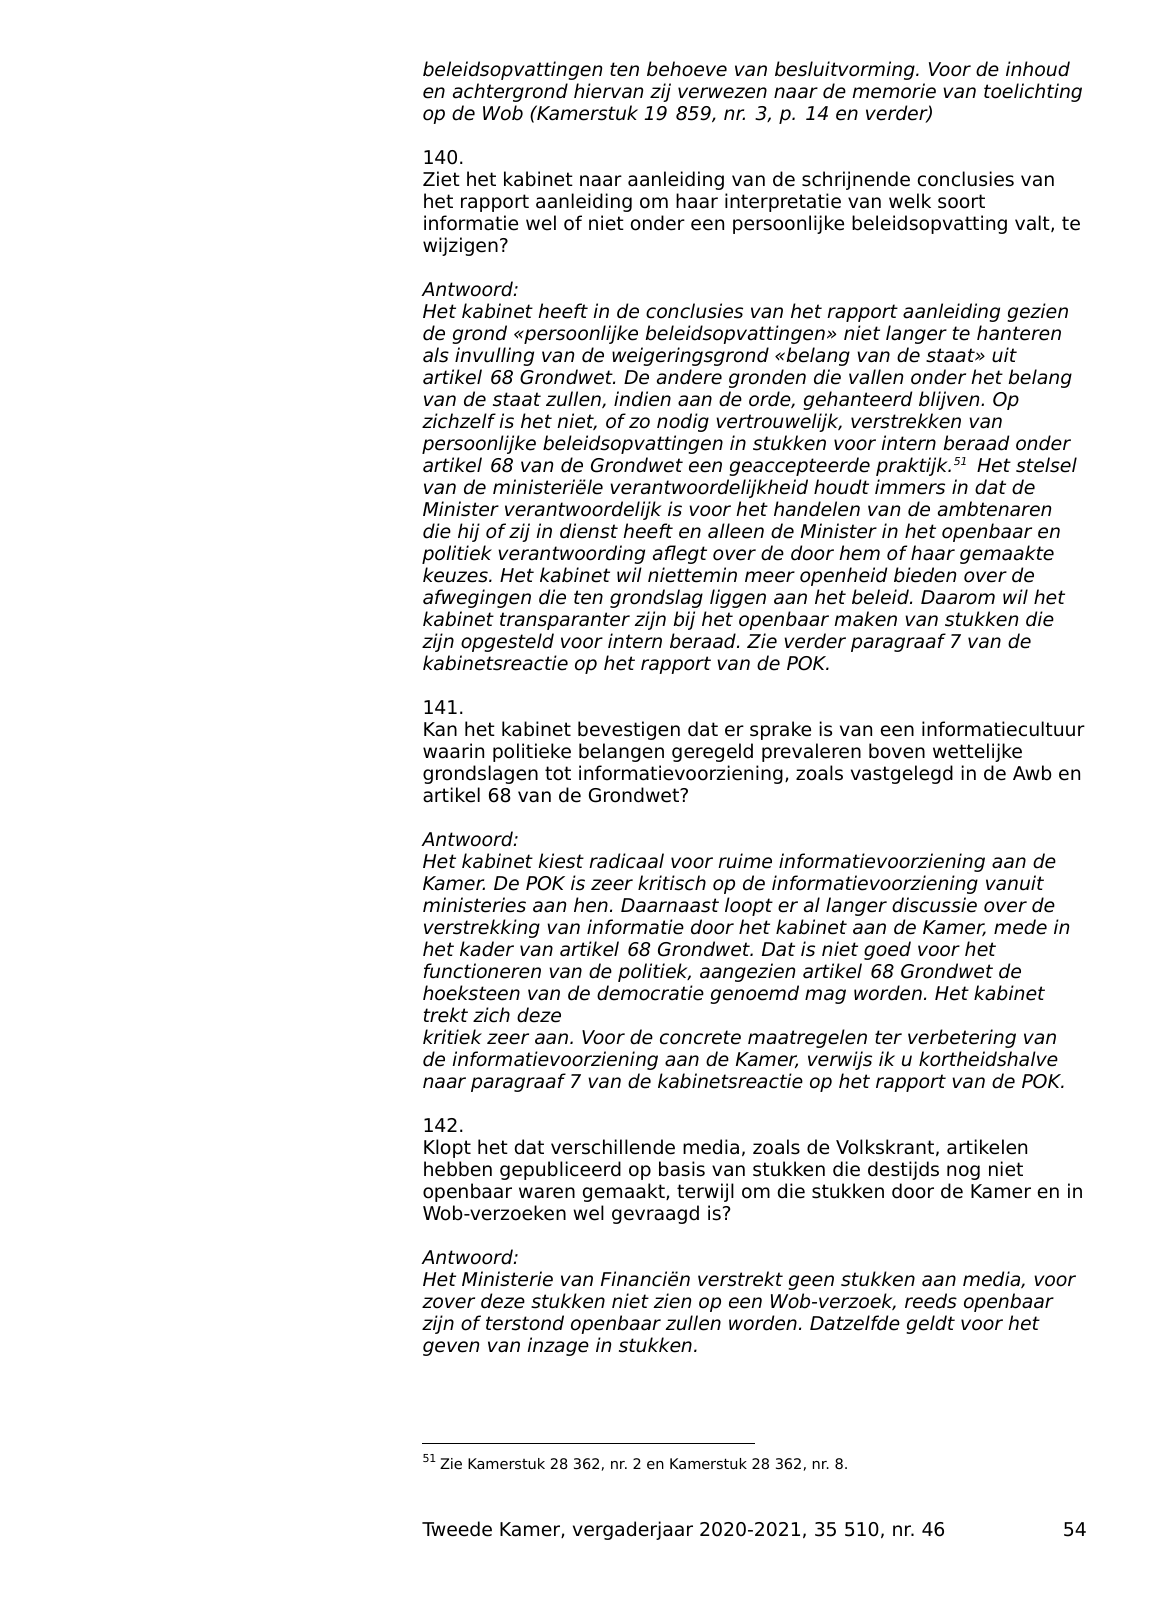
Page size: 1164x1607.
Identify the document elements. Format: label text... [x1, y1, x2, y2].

text Ziet het kabinet naar aanleiding van de schrijnende conclusies van het rapport aanleiding om haar interpretatie van welk soort informatie wel of niet onder een persoonlijke beleidsopvatting valt, te wijzigen? [422, 169, 1087, 257]
text Antwoord: [422, 279, 1087, 301]
text Het kabinet heeft in de conclusies van het rapport aanleiding gezien de grond «persoonlijke beleidsopvattingen» niet langer te hanteren als invulling van de weigeringsgrond «belang van de staat» uit artikel 68 Grondwet. De andere gronden die vallen onder het belang van de staat zullen, indien aan de orde, gehanteerd blijven. Op zichzelf is het niet, of zo nodig vertrouwelijk, verstrekken van persoonlijke beleidsopvattingen in stukken voor intern beraad onder artikel 68 van de Grondwet een geaccepteerde praktijk. Het stelsel van de ministeriële verantwoordelijkheid houdt immers in dat de Minister verantwoordelijk is voor het handelen van de ambtenaren die hij of zij in dienst heeft en alleen de Minister in het openbaar en politiek verantwoording aflegt over de door hem of haar gemaakte keuzes. Het kabinet wil niettemin meer openheid bieden over de afwegingen die ten grondslag liggen aan het beleid. Daarom wil het kabinet transparanter zijn bij het openbaar maken van stukken die zijn opgesteld voor intern beraad. Zie verder paragraaf 7 van de kabinetsreactie op het rapport van de POK. [422, 301, 1087, 675]
text beleidsopvattingen ten behoeve van besluitvorming. Voor de inhoud en achtergrond hiervan zij verwezen naar de memorie van toelichting op de Wob (Kamerstuk 19 859, nr. 3, p. 14 en verder) [422, 59, 1087, 125]
text Zie Kamerstuk 28 362, nr. 2 en Kamerstuk 28 362, nr. 8. [422, 1452, 1087, 1474]
text 141. [422, 697, 1087, 719]
text Kan het kabinet bevestigen dat er sprake is van een informatiecultuur waarin politieke belangen geregeld prevaleren boven wettelijke grondslagen tot informatievoorziening, zoals vastgelegd in de Awb en artikel 68 van de Grondwet? [422, 719, 1087, 807]
text Antwoord: [422, 829, 1087, 851]
text Antwoord: [422, 1247, 1087, 1269]
text Het Ministerie van Financiën verstrekt geen stukken aan media, voor zover deze stukken niet zien op een Wob-verzoek, reeds openbaar zijn of terstond openbaar zullen worden. Datzelfde geldt voor het geven van inzage in stukken. [422, 1269, 1087, 1357]
text Het kabinet kiest radicaal voor ruime informatievoorziening aan de Kamer. De POK is zeer kritisch op de informatievoorziening vanuit ministeries aan hen. Daarnaast loopt er al langer discussie over de verstrekking van informatie door het kabinet aan de Kamer, mede in het kader van artikel 68 Grondwet. Dat is niet goed voor het functioneren van de politiek, aangezien artikel 68 Grondwet de hoeksteen van de democratie genoemd mag worden. Het kabinet trekt zich deze [422, 851, 1087, 1027]
text 142. [422, 1115, 1087, 1137]
text kritiek zeer aan. Voor de concrete maatregelen ter verbetering van de informatievoorziening aan de Kamer, verwijs ik u kortheidshalve naar paragraaf 7 van de kabinetsreactie op het rapport van de POK. [422, 1027, 1087, 1093]
text Klopt het dat verschillende media, zoals de Volkskrant, artikelen hebben gepubliceerd op basis van stukken die destijds nog niet openbaar waren gemaakt, terwijl om die stukken door de Kamer en in Wob-verzoeken wel gevraagd is? [422, 1137, 1087, 1225]
text 140. [422, 147, 1087, 169]
